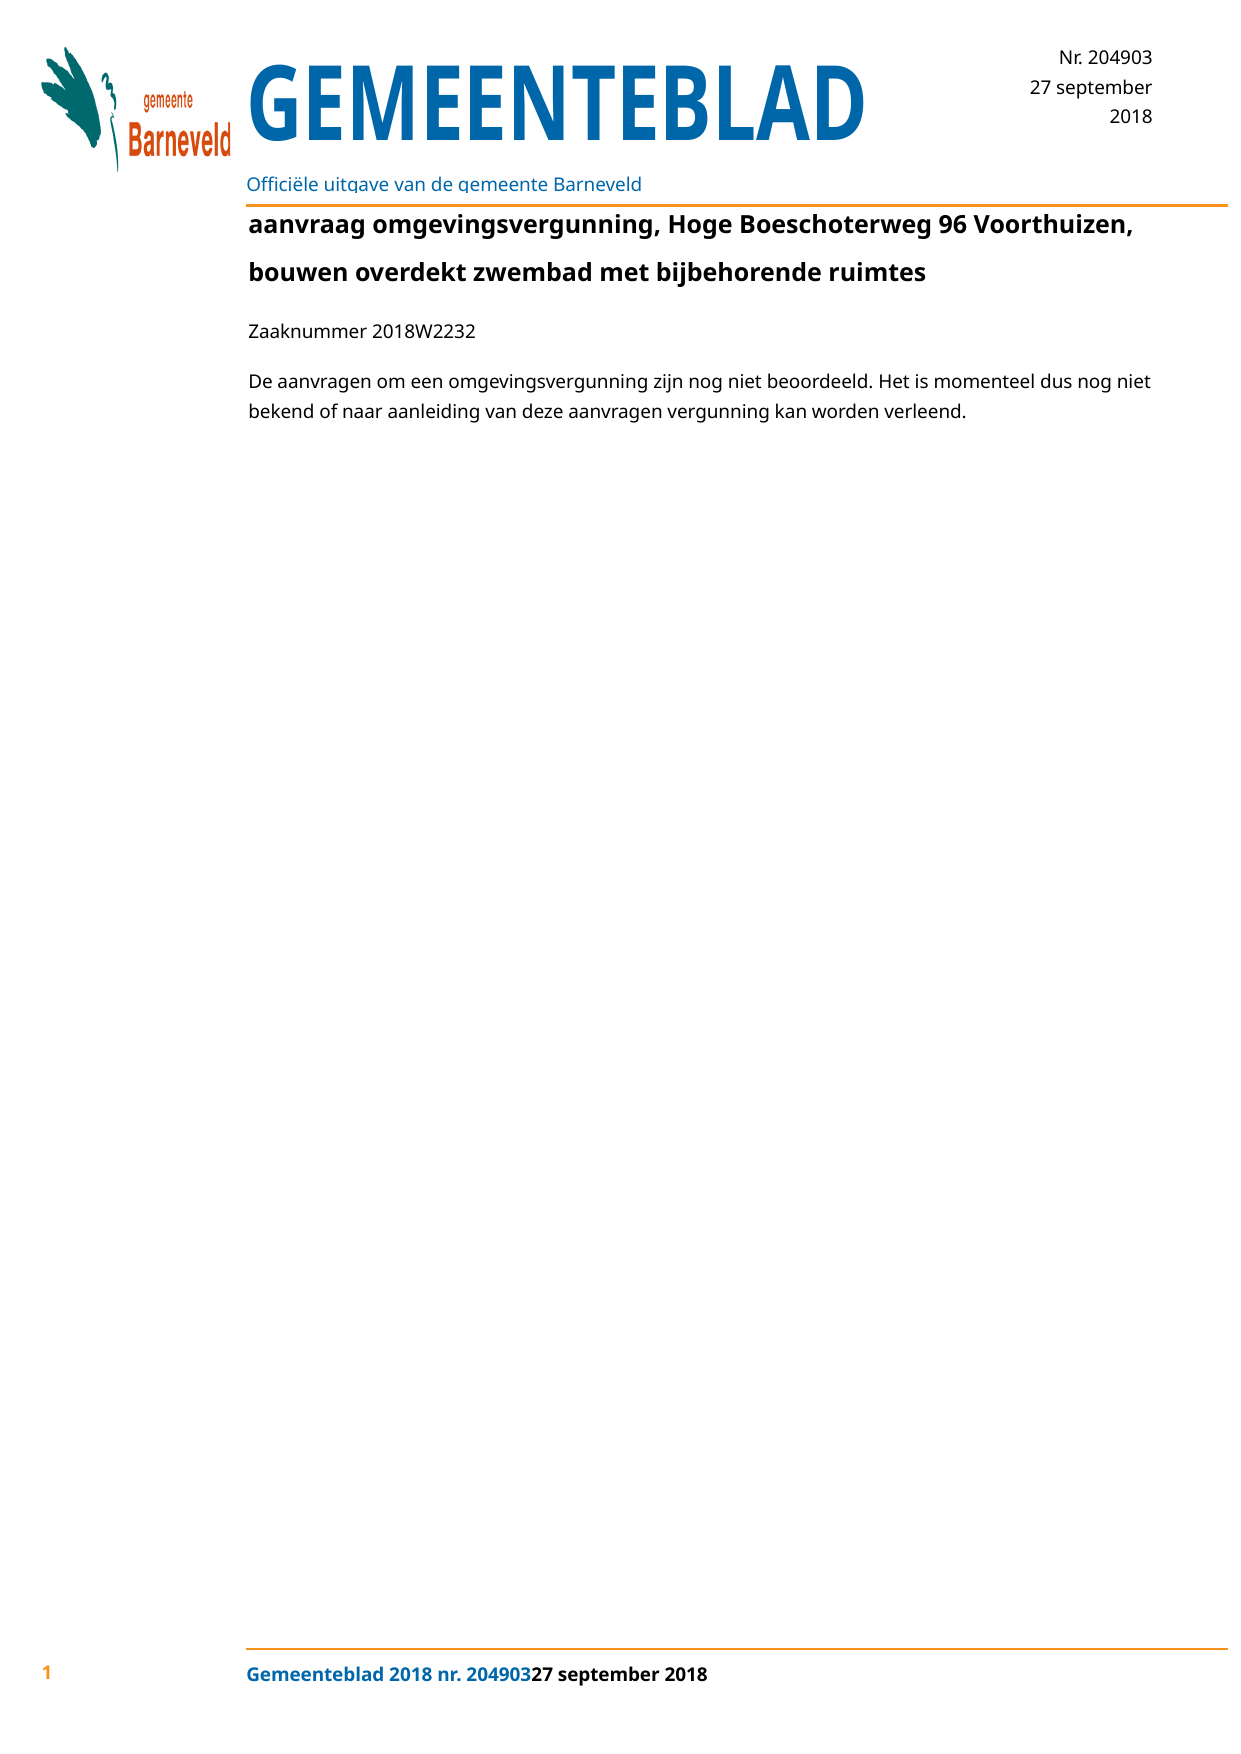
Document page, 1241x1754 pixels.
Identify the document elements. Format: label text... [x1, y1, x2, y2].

text aanvraag omgevingsvergunning, Hoge Boeschoterweg 96 Voorthuizen, bouwen overdekt zwembad met bijbehorende ruimtes [248, 207, 1152, 288]
picture [41, 47, 231, 172]
text Zaaknummer 2018W2232 [248, 318, 1152, 344]
text De aanvragen om een omgevingsvergunning zijn nog niet beoordeeld. Het is momenteel dus nog niet bekend of naar aanleiding van deze aanvragen vergunning kan worden verleend. [248, 368, 1152, 424]
